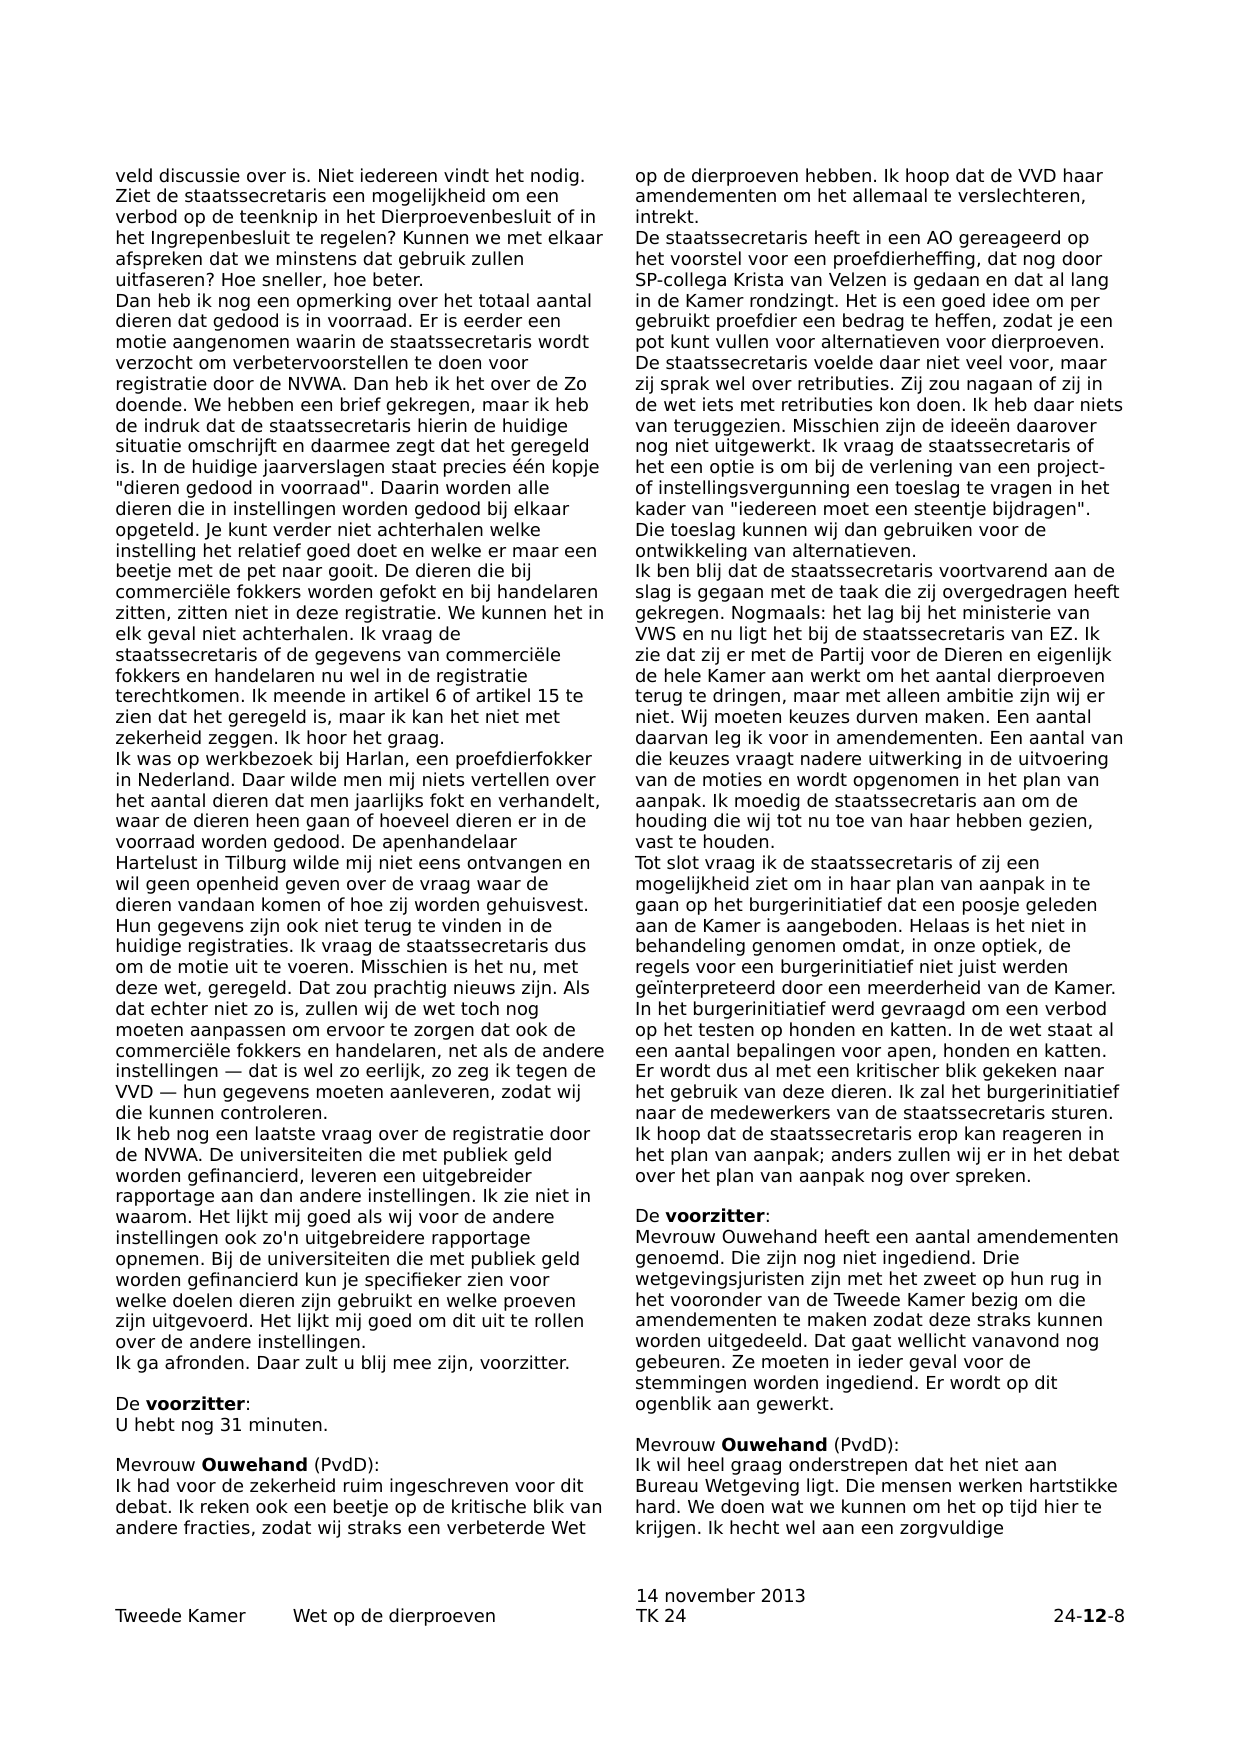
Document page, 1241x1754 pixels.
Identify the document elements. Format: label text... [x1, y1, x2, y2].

text Mevrouw Ouwehand (PvdD): [635, 1434, 1125, 1455]
text op de dierproeven hebben. Ik hoop dat de VVD haar amendementen om het allemaal te verslechteren, intrekt. [635, 165, 1125, 228]
text De voorzitter: [635, 1206, 1125, 1227]
text Mevrouw Ouwehand (PvdD): [115, 1455, 605, 1476]
text Ik wil heel graag onderstrepen dat het niet aan Bureau Wetgeving ligt. Die mensen werken hartstikke hard. We doen wat we kunnen om het op tijd hier te krijgen. Ik hecht wel aan een zorgvuldige [635, 1455, 1125, 1538]
text Dan heb ik nog een opmerking over het totaal aantal dieren dat gedood is in voorraad. Er is eerder een motie aangenomen waarin de staatssecretaris wordt verzocht om verbetervoorstellen te doen voor registratie door de NVWA. Dan heb ik het over de Zo doende. We hebben een brief gekregen, maar ik heb de indruk dat de staatssecretaris hierin de huidige situatie omschrijft en daarmee zegt dat het geregeld is. In de huidige jaarverslagen staat precies één kopje "dieren gedood in voorraad". Daarin worden alle dieren die in instellingen worden gedood bij elkaar opgeteld. Je kunt verder niet achterhalen welke instelling het relatief goed doet en welke er maar een beetje met de pet naar gooit. De dieren die bij commerciële fokkers worden gefokt en bij handelaren zitten, zitten niet in deze registratie. We kunnen het in elk geval niet achterhalen. Ik vraag de staatssecretaris of de gegevens van commerciële fokkers en handelaren nu wel in de registratie terechtkomen. Ik meende in artikel 6 of artikel 15 te zien dat het geregeld is, maar ik kan het niet met zekerheid zeggen. Ik hoor het graag. [115, 290, 605, 749]
text Mevrouw Ouwehand heeft een aantal amendementen genoemd. Die zijn nog niet ingediend. Drie wetgevingsjuristen zijn met het zweet op hun rug in het vooronder van de Tweede Kamer bezig om die amendementen te maken zodat deze straks kunnen worden uitgedeeld. Dat gaat wellicht vanavond nog gebeuren. Ze moeten in ieder geval voor de stemmingen worden ingediend. Er wordt op dit ogenblik aan gewerkt. [635, 1227, 1125, 1414]
text Ik heb nog een laatste vraag over de registratie door de NVWA. De universiteiten die met publiek geld worden gefinancierd, leveren een uitgebreider rapportage aan dan andere instellingen. Ik zie niet in waarom. Het lijkt mij goed als wij voor de andere instellingen ook zo'n uitgebreidere rapportage opnemen. Bij de universiteiten die met publiek geld worden gefinancierd kun je specifieker zien voor welke doelen dieren zijn gebruikt en welke proeven zijn uitgevoerd. Het lijkt mij goed om dit uit te rollen over de andere instellingen. [115, 1124, 605, 1353]
text Ik ga afronden. Daar zult u blij mee zijn, voorzitter. [115, 1353, 605, 1374]
text veld discussie over is. Niet iedereen vindt het nodig. Ziet de staatssecretaris een mogelijkheid om een verbod op de teenknip in het Dierproevenbesluit of in het Ingrepenbesluit te regelen? Kunnen we met elkaar afspreken dat we minstens dat gebruik zullen uitfaseren? Hoe sneller, hoe beter. [115, 165, 605, 290]
text Ik was op werkbezoek bij Harlan, een proefdierfokker in Nederland. Daar wilde men mij niets vertellen over het aantal dieren dat men jaarlijks fokt en verhandelt, waar de dieren heen gaan of hoeveel dieren er in de voorraad worden gedood. De apenhandelaar Hartelust in Tilburg wilde mij niet eens ontvangen en wil geen openheid geven over de vraag waar de dieren vandaan komen of hoe zij worden gehuisvest. Hun gegevens zijn ook niet terug te vinden in de huidige registraties. Ik vraag de staatssecretaris dus om de motie uit te voeren. Misschien is het nu, met deze wet, geregeld. Dat zou prachtig nieuws zijn. Als dat echter niet zo is, zullen wij de wet toch nog moeten aanpassen om ervoor te zorgen dat ook de commerciële fokkers en handelaren, net als de andere instellingen — dat is wel zo eerlijk, zo zeg ik tegen de VVD — hun gegevens moeten aanleveren, zodat wij die kunnen controleren. [115, 749, 605, 1124]
text Ik had voor de zekerheid ruim ingeschreven voor dit debat. Ik reken ook een beetje op de kritische blik van andere fracties, zodat wij straks een verbeterde Wet [115, 1476, 605, 1538]
text U hebt nog 31 minuten. [115, 1414, 605, 1435]
text Ik ben blij dat de staatssecretaris voortvarend aan de slag is gegaan met de taak die zij overgedragen heeft gekregen. Nogmaals: het lag bij het ministerie van VWS en nu ligt het bij de staatssecretaris van EZ. Ik zie dat zij er met de Partij voor de Dieren en eigenlijk de hele Kamer aan werkt om het aantal dierproeven terug te dringen, maar met alleen ambitie zijn wij er niet. Wij moeten keuzes durven maken. Een aantal daarvan leg ik voor in amendementen. Een aantal van die keuzes vraagt nadere uitwerking in de uitvoering van de moties en wordt opgenomen in het plan van aanpak. Ik moedig de staatssecretaris aan om de houding die wij tot nu toe van haar hebben gezien, vast te houden. [635, 561, 1125, 853]
text Tot slot vraag ik de staatssecretaris of zij een mogelijkheid ziet om in haar plan van aanpak in te gaan op het burgerinitiatief dat een poosje geleden aan de Kamer is aangeboden. Helaas is het niet in behandeling genomen omdat, in onze optiek, de regels voor een burgerinitiatief niet juist werden geïnterpreteerd door een meerderheid van de Kamer. In het burgerinitiatief werd gevraagd om een verbod op het testen op honden en katten. In de wet staat al een aantal bepalingen voor apen, honden en katten. Er wordt dus al met een kritischer blik gekeken naar het gebruik van deze dieren. Ik zal het burgerinitiatief naar de medewerkers van de staatssecretaris sturen. Ik hoop dat de staatssecretaris erop kan reageren in het plan van aanpak; anders zullen wij er in het debat over het plan van aanpak nog over spreken. [635, 853, 1125, 1186]
text De voorzitter: [115, 1394, 605, 1414]
text De staatssecretaris heeft in een AO gereageerd op het voorstel voor een proefdierheffing, dat nog door SP-collega Krista van Velzen is gedaan en dat al lang in de Kamer rondzingt. Het is een goed idee om per gebruikt proefdier een bedrag te heffen, zodat je een pot kunt vullen voor alternatieven voor dierproeven. De staatssecretaris voelde daar niet veel voor, maar zij sprak wel over retributies. Zij zou nagaan of zij in de wet iets met retributies kon doen. Ik heb daar niets van teruggezien. Misschien zijn de ideeën daarover nog niet uitgewerkt. Ik vraag de staatssecretaris of het een optie is om bij de verlening van een project- of instellingsvergunning een toeslag te vragen in het kader van "iedereen moet een steentje bijdragen". Die toeslag kunnen wij dan gebruiken voor de ontwikkeling van alternatieven. [635, 228, 1125, 561]
